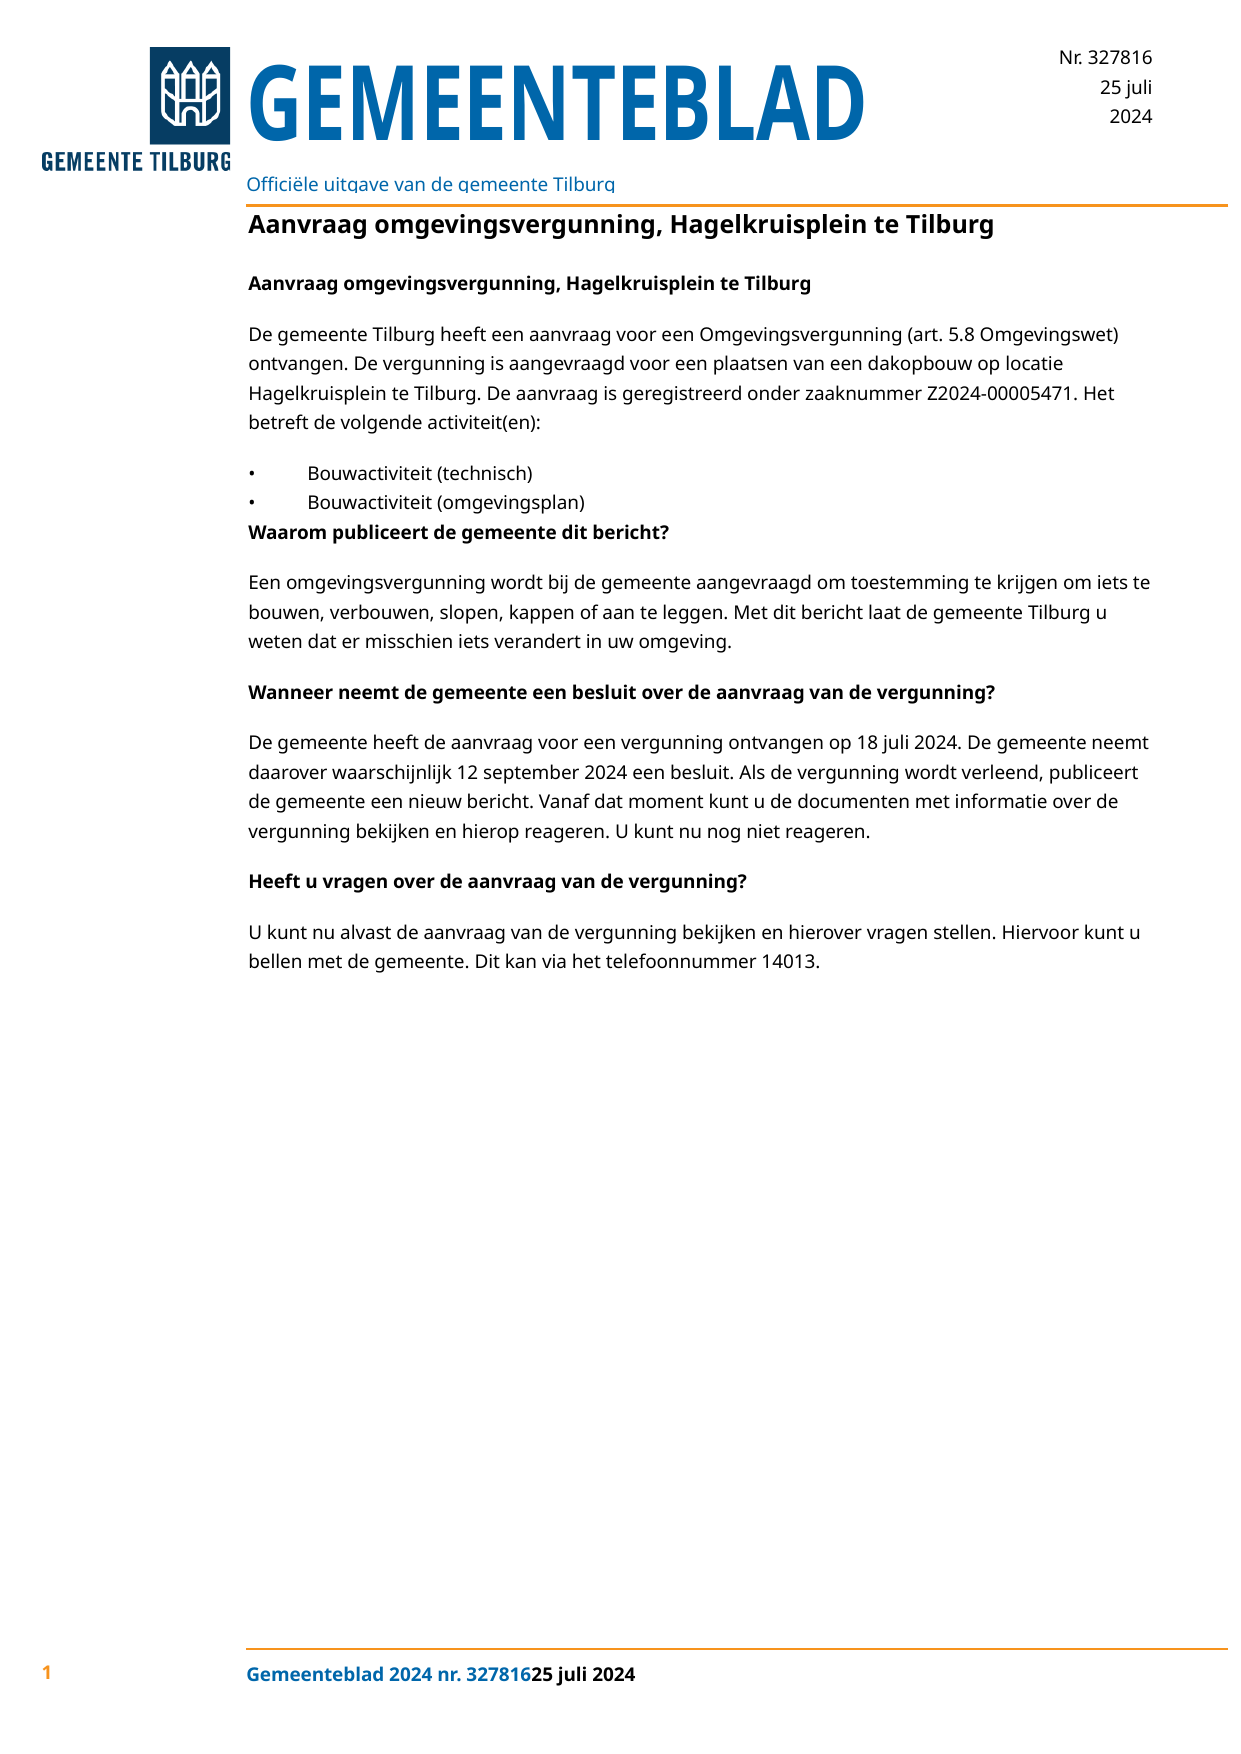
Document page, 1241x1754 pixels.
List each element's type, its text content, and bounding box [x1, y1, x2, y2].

list Bouwactiviteit (technisch) [248, 460, 1152, 486]
text Wanneer neemt de gemeente een besluit over de aanvraag van de vergunning? [248, 679, 1152, 705]
text Heeft u vragen over de aanvraag van de vergunning? [248, 869, 1152, 894]
text Waarom publiceert de gemeente dit bericht? [248, 519, 1152, 545]
text Aanvraag omgevingsvergunning, Hagelkruisplein te Tilburg [248, 207, 1152, 241]
picture [41, 47, 231, 172]
list Bouwactiviteit (omgevingsplan) [248, 489, 1152, 515]
text U kunt nu alvast de aanvraag van de vergunning bekijken en hierover vragen stellen. Hiervoor kunt u bellen met de gemeente. Dit kan via het telefoonnummer 14013. [248, 919, 1152, 974]
text De gemeente heeft de aanvraag voor een vergunning ontvangen op 18 juli 2024. De gemeente neemt daarover waarschijnlijk 12 september 2024 een besluit. Als de vergunning wordt verleend, publiceert de gemeente een nieuw bericht. Vanaf dat moment kunt u de documenten met informatie over de vergunning bekijken en hierop reageren. U kunt nu nog niet reageren. [248, 729, 1152, 844]
text Aanvraag omgevingsvergunning, Hagelkruisplein te Tilburg [248, 270, 1152, 296]
text Een omgevingsvergunning wordt bij de gemeente aangevraagd om toestemming te krijgen om iets te bouwen, verbouwen, slopen, kappen of aan te leggen. Met dit bericht laat de gemeente Tilburg u weten dat er misschien iets verandert in uw omgeving. [248, 569, 1152, 654]
text De gemeente Tilburg heeft een aanvraag voor een Omgevingsvergunning (art. 5.8 Omgevingswet) ontvangen. De vergunning is aangevraagd voor een plaatsen van een dakopbouw op locatie Hagelkruisplein te Tilburg. De aanvraag is geregistreerd onder zaaknummer Z2024-00005471. Het betreft de volgende activiteit(en): [248, 321, 1152, 435]
